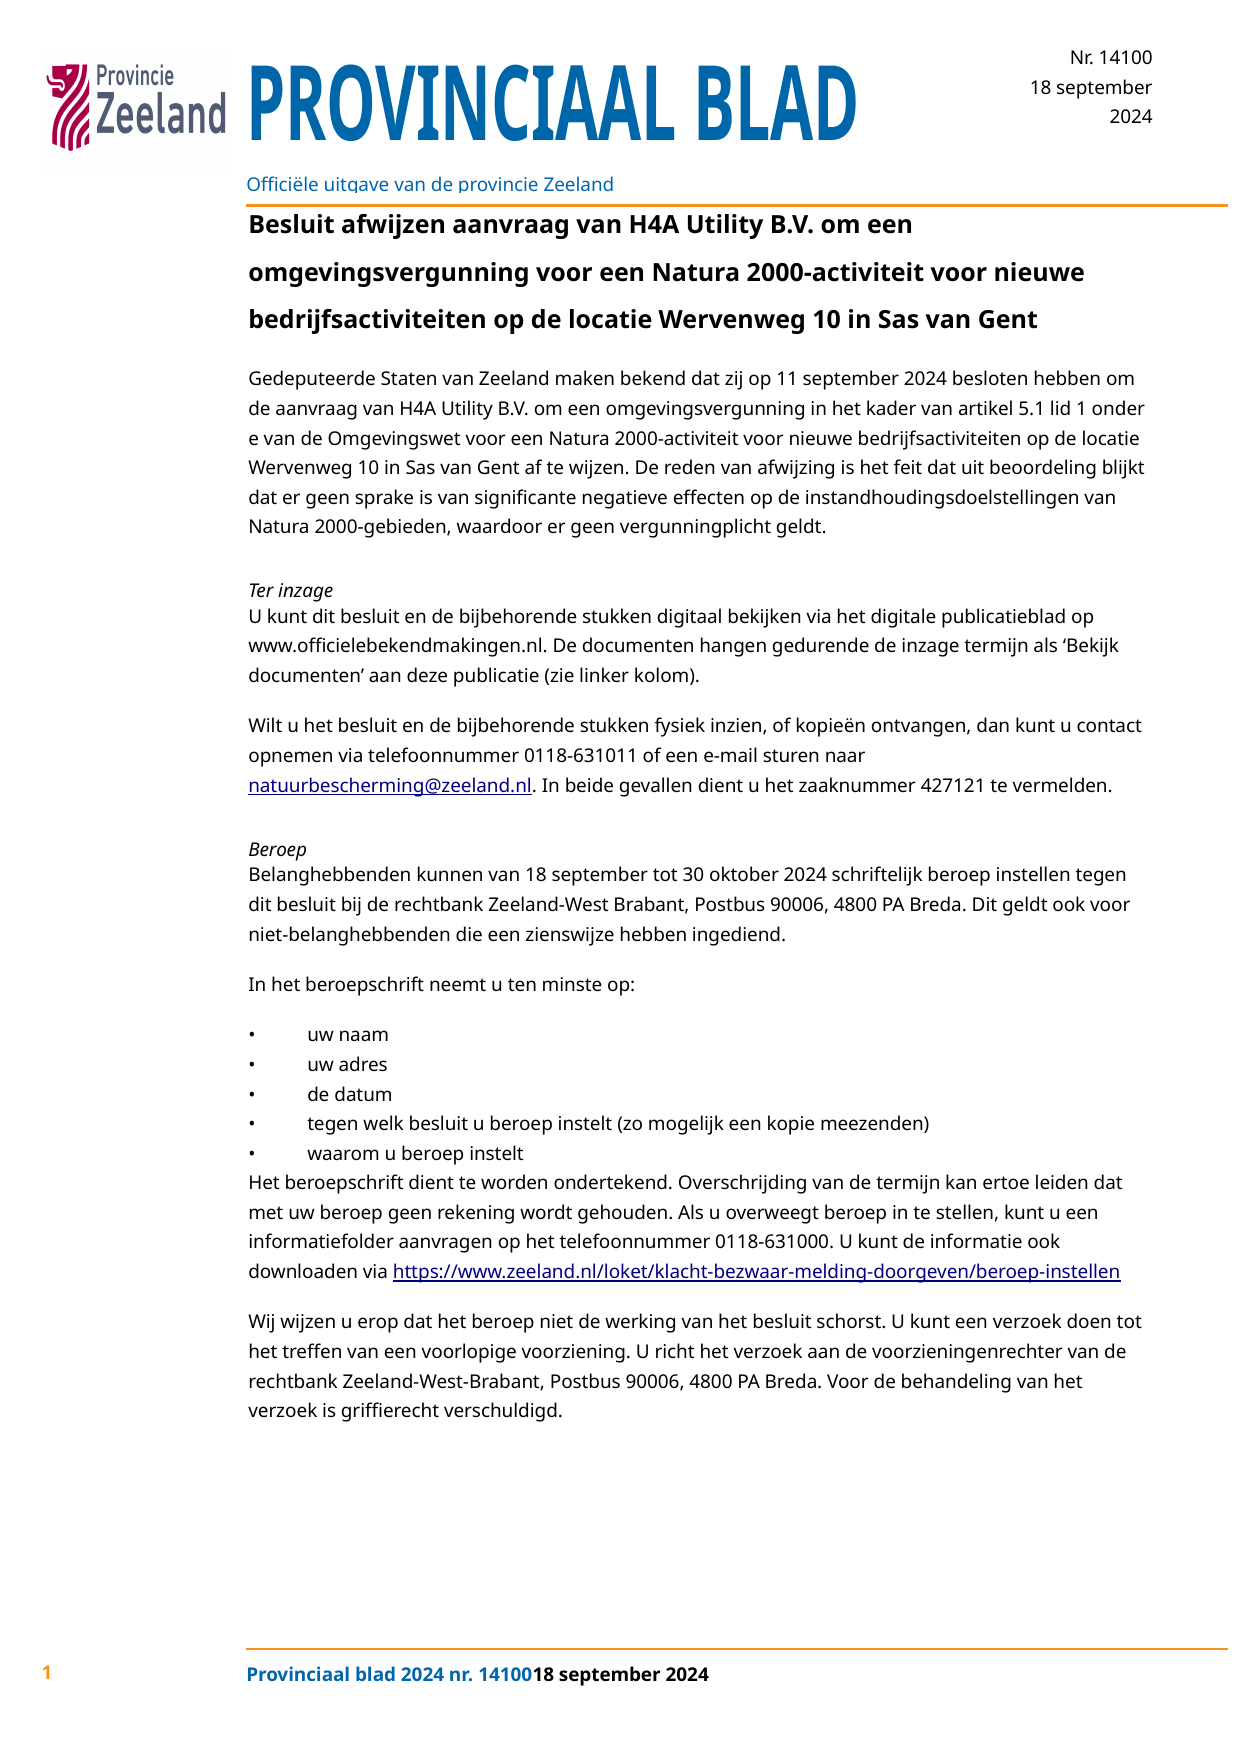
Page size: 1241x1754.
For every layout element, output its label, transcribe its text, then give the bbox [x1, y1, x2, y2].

text U kunt dit besluit en de bijbehorende stukken digitaal bekijken via het digitale publicatieblad op www.officielebekendmakingen.nl. De documenten hangen gedurende de inzage termijn als ‘Bekijk documenten’ aan deze publicatie (zie linker kolom). [248, 603, 1152, 688]
text Belanghebbenden kunnen van 18 september tot 30 oktober 2024 schriftelijk beroep instellen tegen dit besluit bij de rechtbank Zeeland-West Brabant, Postbus 90006, 4800 PA Breda. Dit geldt ook voor niet-belanghebbenden die een zienswijze hebben ingediend. [248, 862, 1152, 946]
text Wij wijzen u erop dat het beroep niet de werking van het besluit schorst. U kunt een verzoek doen tot het treffen van een voorlopige voorziening. U richt het verzoek aan de voorzieningenrechter van de rechtbank Zeeland-West-Brabant, Postbus 90006, 4800 PA Breda. Voor de behandeling van het verzoek is griffierecht verschuldigd. [248, 1309, 1152, 1423]
text Gedeputeerde Staten van Zeeland maken bekend dat zij op 11 september 2024 besloten hebben om de aanvraag van H4A Utility B.V. om een omgevingsvergunning in het kader van artikel 5.1 lid 1 onder e van de Omgevingswet voor een Natura 2000-activiteit voor nieuwe bedrijfsactiviteiten op de locatie Wervenweg 10 in Sas van Gent af te wijzen. De reden van afwijzing is het feit dat uit beoordeling blijkt dat er geen sprake is van significante negatieve effecten op de instandhoudingsdoelstellingen van Natura 2000-gebieden, waardoor er geen vergunningplicht geldt. [248, 366, 1152, 539]
list uw naam [248, 1022, 1152, 1047]
list waarom u beroep instelt [248, 1140, 1152, 1166]
list tegen welk besluit u beroep instelt (zo mogelijk een kopie meezenden) [248, 1110, 1152, 1136]
list uw adres [248, 1051, 1152, 1077]
text Ter inzage [248, 577, 1152, 603]
list de datum [248, 1081, 1152, 1106]
text Besluit afwijzen aanvraag van H4A Utility B.V. om een omgevingsvergunning voor een Natura 2000-activiteit voor nieuwe bedrijfsactiviteiten op de locatie Wervenweg 10 in Sas van Gent [248, 207, 1152, 336]
text In het beroepschrift neemt u ten minste op: [248, 971, 1152, 997]
text Wilt u het besluit en de bijbehorende stukken fysiek inzien, of kopieën ontvangen, dan kunt u contact opnemen via telefoonnummer 0118-631011 of een e-mail sturen naar natuurbescherming@zeeland.nl. In beide gevallen dient u het zaaknummer 427121 te vermelden. [248, 713, 1152, 798]
text Het beroepschrift dient te worden ondertekend. Overschrijding van de termijn kan ertoe leiden dat met uw beroep geen rekening wordt gehouden. Als u overweegt beroep in te stellen, kunt u een informatiefolder aanvragen op het telefoonnummer 0118-631000. U kunt de informatie ook downloaden via https://www.zeeland.nl/loket/klacht-bezwaar-melding-doorgeven/beroep-instellen [248, 1169, 1152, 1284]
picture [41, 47, 231, 172]
text Beroep [248, 836, 1152, 862]
